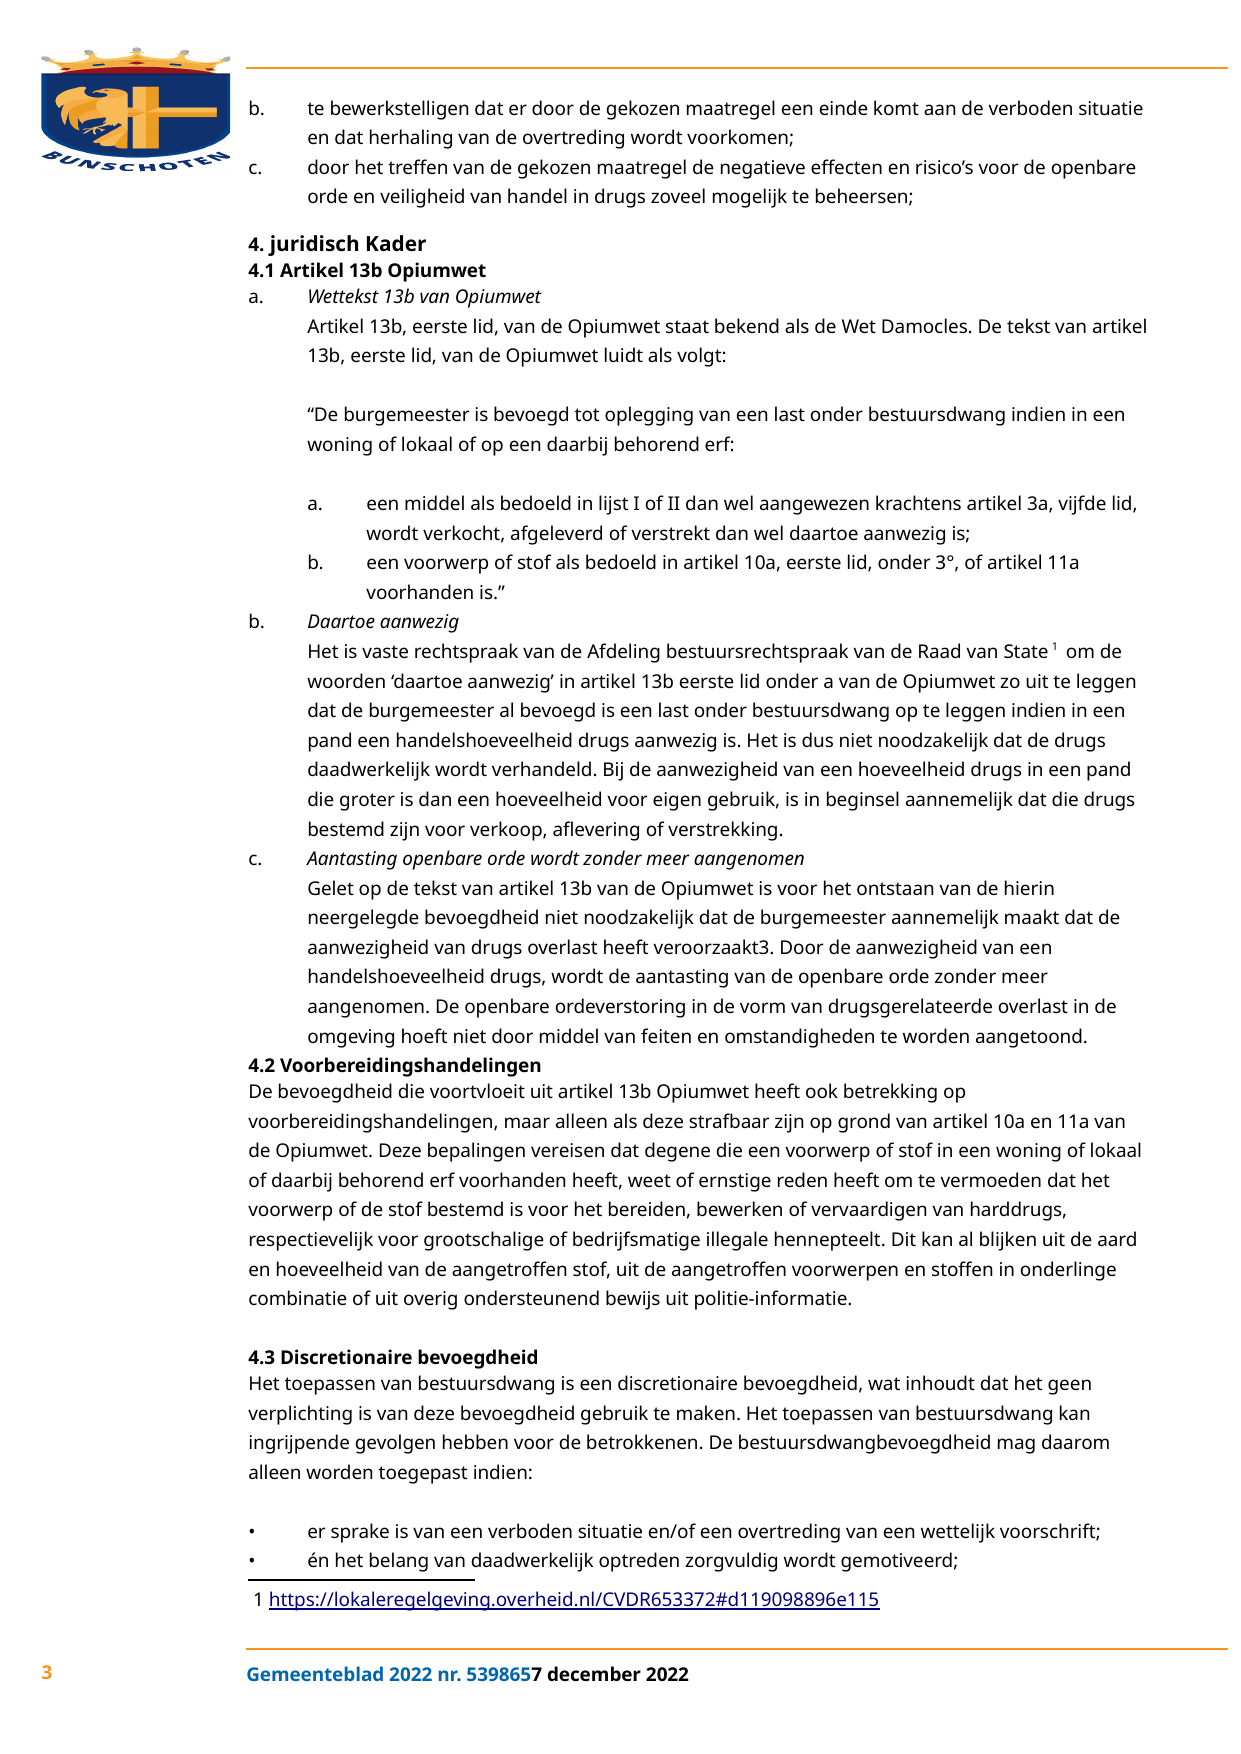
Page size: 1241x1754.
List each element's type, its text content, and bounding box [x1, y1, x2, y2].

list https://lokaleregelgeving.overheid.nl/CVDR653372#d119098896e115 [248, 1586, 1152, 1612]
text Het toepassen van bestuursdwang is een discretionaire bevoegdheid, wat inhoudt dat het geen verplichting is van deze bevoegdheid gebruik te maken. Het toepassen van bestuursdwang kan ingrijpende gevolgen hebben voor de betrokkenen. De bestuursdwangbevoegdheid mag daarom alleen worden toegepast indien: [248, 1370, 1152, 1485]
list een middel als bedoeld in lijst I of II dan wel aangewezen krachtens artikel 3a, vijfde lid, wordt verkocht, afgeleverd of verstrekt dan wel daartoe aanwezig is; [307, 490, 1152, 546]
list Het is vaste rechtspraak van de Afdeling bestuursrechtspraak van de Raad van State om de woorden ‘daartoe aanwezig’ in artikel 13b eerste lid onder a van de Opiumwet zo uit te leggen dat de burgemeester al bevoegd is een last onder bestuursdwang op te leggen indien in een pand een handelshoeveelheid drugs aanwezig is. Het is dus niet noodzakelijk dat de drugs daadwerkelijk wordt verhandeld. Bij de aanwezigheid van een hoeveelheid drugs in een pand die groter is dan een hoeveelheid voor eigen gebruik, is in beginsel aannemelijk dat die drugs bestemd zijn voor verkoop, aflevering of verstrekking. [248, 638, 1152, 842]
list te bewerkstelligen dat er door de gekozen maatregel een einde komt aan de verboden situatie en dat herhaling van de overtreding wordt voorkomen; [248, 95, 1152, 150]
picture [41, 47, 231, 172]
text 4.2 Voorbereidingshandelingen [248, 1052, 1152, 1078]
list er sprake is van een verboden situatie en/of een overtreding van een wettelijk voorschrift; [248, 1518, 1152, 1544]
list Gelet op de tekst van artikel 13b van de Opiumwet is voor het ontstaan van de hierin neergelegde bevoegdheid niet noodzakelijk dat de burgemeester aannemelijk maakt dat de aanwezigheid van drugs overlast heeft veroorzaakt3. Door de aanwezigheid van een handelshoeveelheid drugs, wordt de aantasting van de openbare orde zonder meer aangenomen. De openbare ordeverstoring in de vorm van drugsgerelateerde overlast in de omgeving hoeft niet door middel van feiten en omstandigheden te worden aangetoond. [248, 875, 1152, 1049]
list door het treffen van de gekozen maatregel de negatieve effecten en risico’s voor de openbare orde en veiligheid van handel in drugs zoveel mogelijk te beheersen; [248, 154, 1152, 209]
text 4.3 Discretionaire bevoegdheid [248, 1344, 1152, 1370]
list Wettekst 13b van Opiumwet [248, 283, 1152, 309]
list Daartoe aanwezig [248, 609, 1152, 634]
list Aantasting openbare orde wordt zonder meer aangenomen [248, 845, 1152, 871]
text 4.1 Artikel 13b Opiumwet [248, 258, 1152, 283]
text De bevoegdheid die voortvloeit uit artikel 13b Opiumwet heeft ook betrekking op voorbereidingshandelingen, maar alleen als deze strafbaar zijn op grond van artikel 10a en 11a van de Opiumwet. Deze bepalingen vereisen dat degene die een voorwerp of stof in een woning of lokaal of daarbij behorend erf voorhanden heeft, weet of ernstige reden heeft om te vermoeden dat het voorwerp of de stof bestemd is voor het bereiden, bewerken of vervaardigen van harddrugs, respectievelijk voor grootschalige of bedrijfsmatige illegale hennepteelt. Dit kan al blijken uit de aard en hoeveelheid van de aangetroffen stof, uit de aangetroffen voorwerpen en stoffen in onderlinge combinatie of uit overig ondersteunend bewijs uit politie-informatie. [248, 1078, 1152, 1311]
list “De burgemeester is bevoegd tot oplegging van een last onder bestuursdwang indien in een woning of lokaal of op een daarbij behorend erf: [248, 402, 1152, 457]
text 4. juridisch Kader [248, 229, 1152, 258]
list een voorwerp of stof als bedoeld in artikel 10a, eerste lid, onder 3°, of artikel 11a voorhanden is.” [307, 549, 1152, 605]
list én het belang van daadwerkelijk optreden zorgvuldig wordt gemotiveerd; [248, 1548, 1152, 1573]
list Artikel 13b, eerste lid, van de Opiumwet staat bekend als de Wet Damocles. De tekst van artikel 13b, eerste lid, van de Opiumwet luidt als volgt: [248, 313, 1152, 368]
